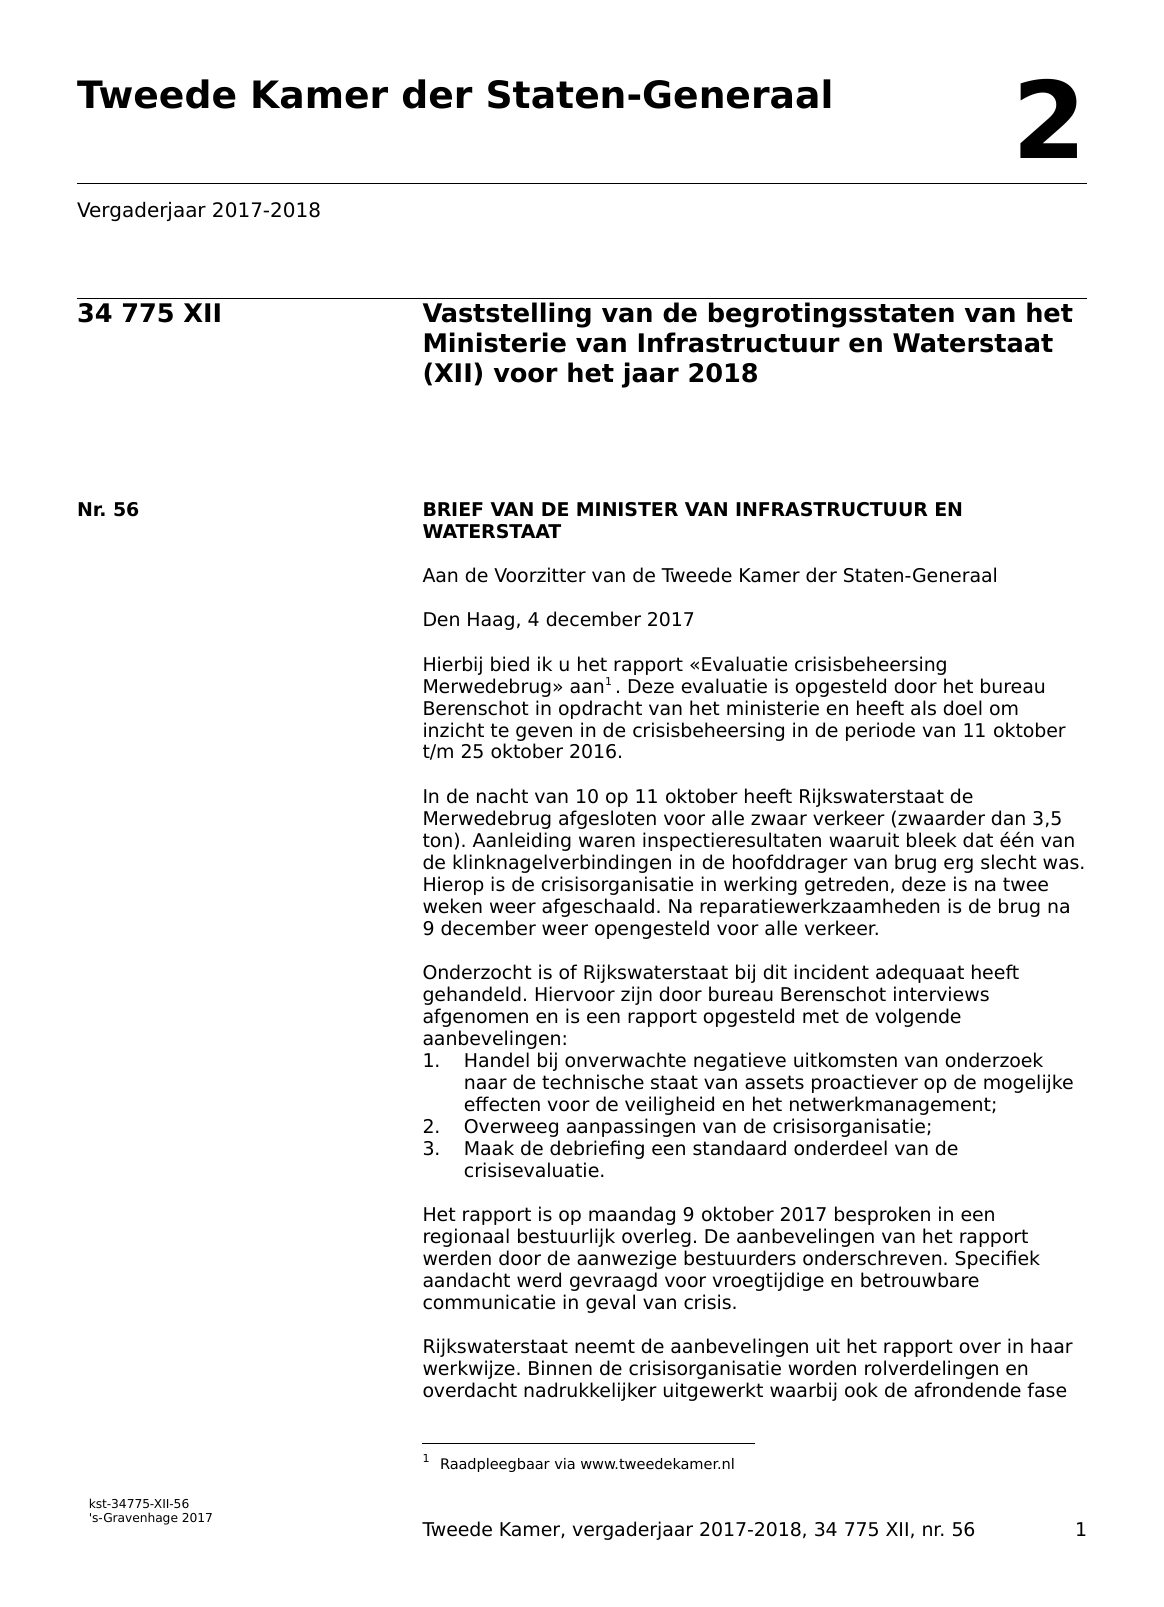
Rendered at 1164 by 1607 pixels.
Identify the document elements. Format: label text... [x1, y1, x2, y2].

subtitle 34 775 XII Vaststelling van de begrotingsstaten van het Ministerie van Infrastructuur en Waterstaat (XII) voor het jaar 2018 [77, 299, 1087, 388]
text Den Haag, 4 december 2017 [422, 609, 1087, 631]
text In de nacht van 10 op 11 oktober heeft Rijkswaterstaat de Merwedebrug afgesloten voor alle zwaar verkeer (zwaarder dan 3,5 ton). Aanleiding waren inspectieresultaten waaruit bleek dat één van de klinknagelverbindingen in de hoofddrager van brug erg slecht was. Hierop is de crisisorganisatie in werking getreden, deze is na twee weken weer afgeschaald. Na reparatiewerkzaamheden is de brug na 9 december weer opengesteld voor alle verkeer. [422, 786, 1087, 939]
text 1. Handel bij onverwachte negatieve uitkomsten van onderzoek naar de technische staat van assets proactiever op de mogelijke effecten voor de veiligheid en het netwerkmanagement; [422, 1049, 1087, 1116]
text 2. Overweeg aanpassingen van de crisisorganisatie; [422, 1116, 1087, 1137]
text Rijkswaterstaat neemt de aanbevelingen uit het rapport over in haar werkwijze. Binnen de crisisorganisatie worden rolverdelingen en overdacht nadrukkelijker uitgewerkt waarbij ook de afrondende fase [422, 1336, 1087, 1402]
text Aan de Voorzitter van de Tweede Kamer der Staten-Generaal [422, 565, 1087, 587]
text Hierbij bied ik u het rapport «Evaluatie crisisbeheersing Merwedebrug» aan. Deze evaluatie is opgesteld door het bureau Berenschot in opdracht van het ministerie en heeft als doel om inzicht te geven in de crisisbeheersing in de periode van 11 oktober t/m 25 oktober 2016. [422, 653, 1087, 763]
text 's-Gravenhage 2017 [88, 1511, 323, 1525]
text 3. Maak de debriefing een standaard onderdeel van de crisisevaluatie. [422, 1137, 1087, 1181]
subtitle Nr. 56 BRIEF VAN DE MINISTER VAN INFRASTRUCTUUR EN WATERSTAAT [77, 499, 1087, 543]
text Raadpleegbaar via www.tweedekamer.nl [422, 1452, 1087, 1474]
table_cell Vergaderjaar 2017-2018 [77, 184, 1087, 298]
text kst-34775-XII-56 [88, 1497, 323, 1511]
text Onderzocht is of Rijkswaterstaat bij dit incident adequaat heeft gehandeld. Hiervoor zijn door bureau Berenschot interviews afgenomen en is een rapport opgesteld met de volgende aanbevelingen: [422, 962, 1087, 1049]
table_header Tweede Kamer der Staten-Generaal [77, 59, 886, 183]
text Het rapport is op maandag 9 oktober 2017 besproken in een regionaal bestuurlijk overleg. De aanbevelingen van het rapport werden door de aanwezige bestuurders onderschreven. Specifiek aandacht werd gevraagd voor vroegtijdige en betrouwbare communicatie in geval van crisis. [422, 1204, 1087, 1313]
table_header 2 [886, 59, 1087, 183]
